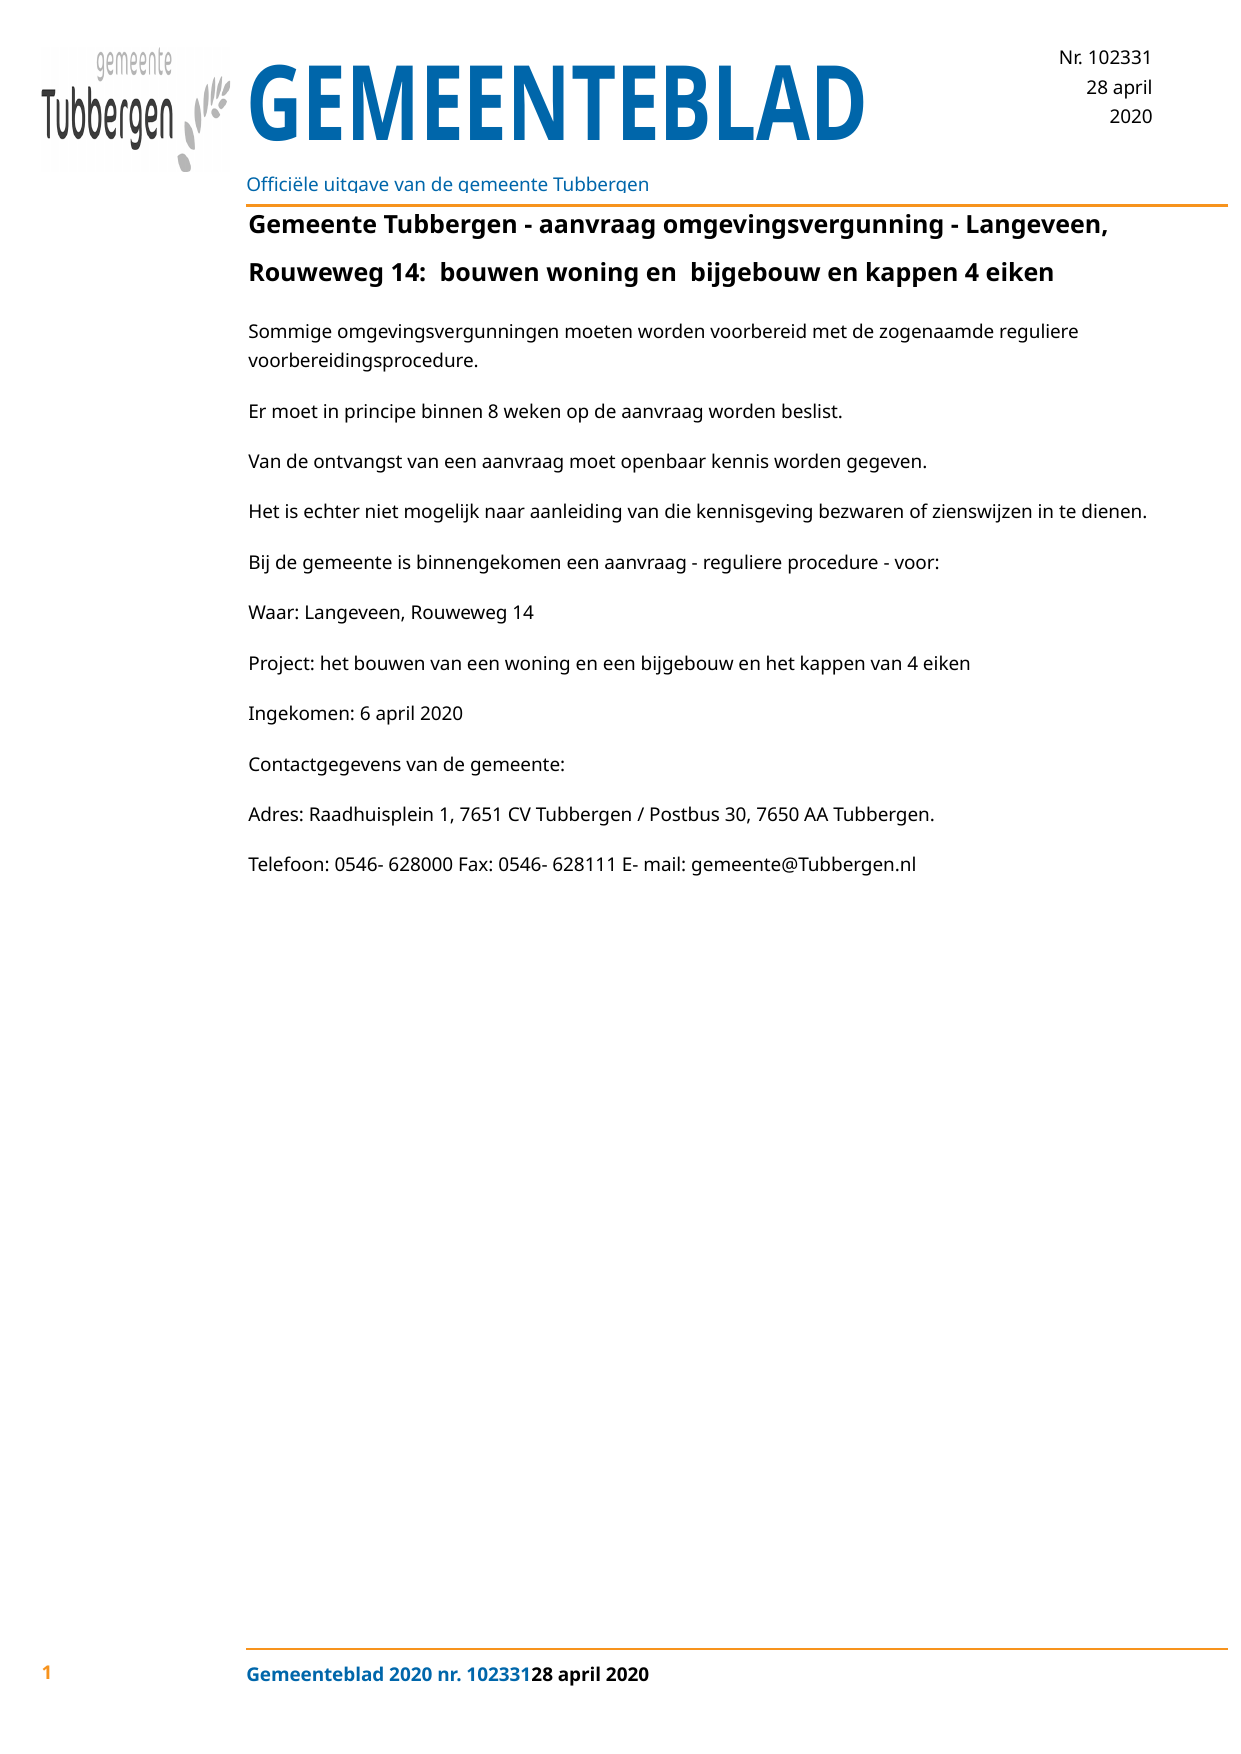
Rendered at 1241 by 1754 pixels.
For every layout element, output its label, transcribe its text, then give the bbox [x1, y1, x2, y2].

text Telefoon: 0546- 628000 Fax: 0546- 628111 E- mail: gemeente@Tubbergen.nl [248, 852, 1152, 877]
text Waar: Langeveen, Rouweweg 14 [248, 599, 1152, 625]
text Gemeente Tubbergen - aanvraag omgevingsvergunning - Langeveen, Rouweweg 14: bouwen woning en bijgebouw en kappen 4 eiken [248, 207, 1152, 288]
picture [41, 47, 231, 172]
text Contactgegevens van de gemeente: [248, 751, 1152, 777]
text Van de ontvangst van een aanvraag moet openbaar kennis worden gegeven. [248, 448, 1152, 474]
text Het is echter niet mogelijk naar aanleiding van die kennisgeving bezwaren of zienswijzen in te dienen. [248, 499, 1152, 524]
text Project: het bouwen van een woning en een bijgebouw en het kappen van 4 eiken [248, 650, 1152, 676]
text Adres: Raadhuisplein 1, 7651 CV Tubbergen / Postbus 30, 7650 AA Tubbergen. [248, 801, 1152, 827]
text Ingekomen: 6 april 2020 [248, 700, 1152, 726]
text Bij de gemeente is binnengekomen een aanvraag - reguliere procedure - voor: [248, 549, 1152, 575]
text Sommige omgevingsvergunningen moeten worden voorbereid met de zogenaamde reguliere voorbereidingsprocedure. [248, 318, 1152, 373]
text Er moet in principe binnen 8 weken op de aanvraag worden beslist. [248, 398, 1152, 424]
